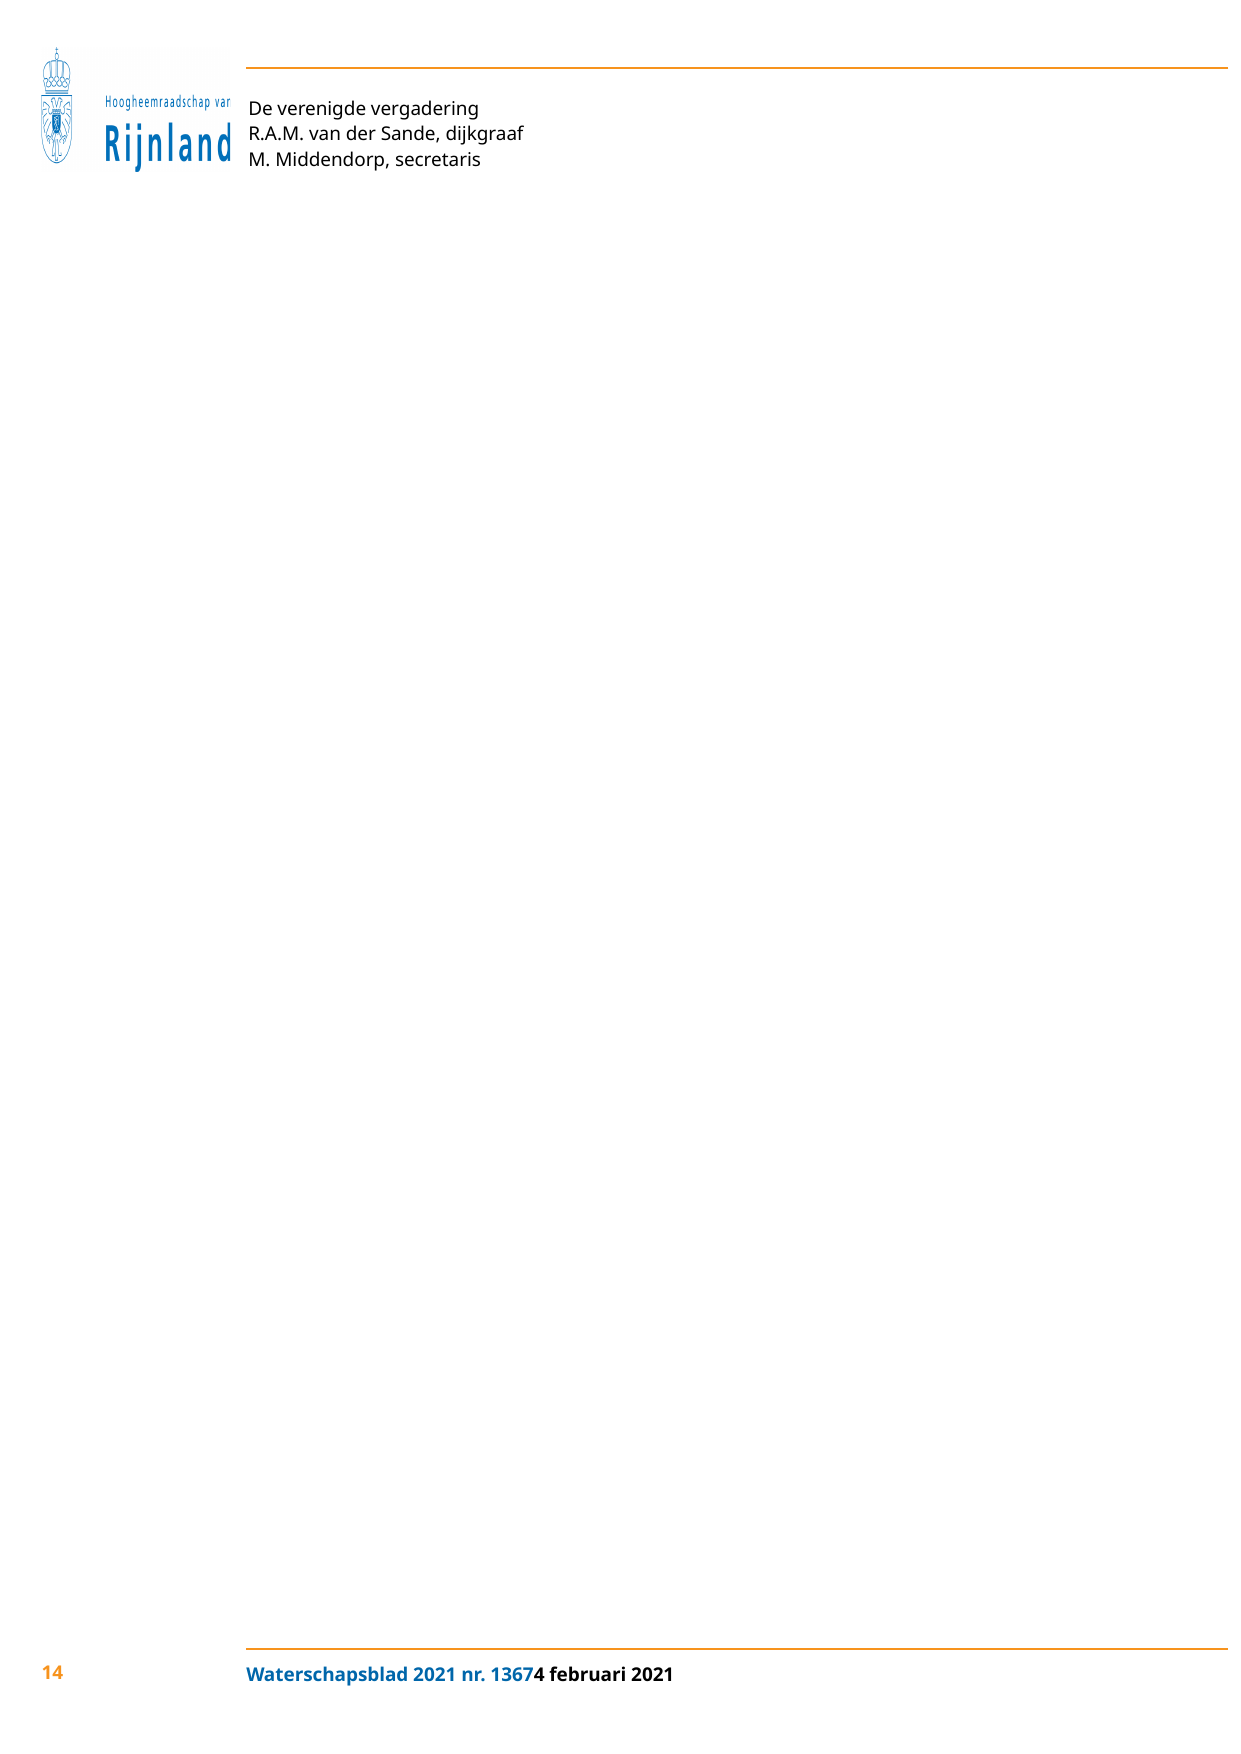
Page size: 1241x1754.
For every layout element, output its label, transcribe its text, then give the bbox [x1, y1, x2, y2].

text M. Middendorp, secretaris [248, 146, 1152, 172]
text De verenigde vergadering [248, 95, 1152, 121]
text R.A.M. van der Sande, dijkgraaf [248, 121, 1152, 146]
picture [41, 47, 231, 172]
